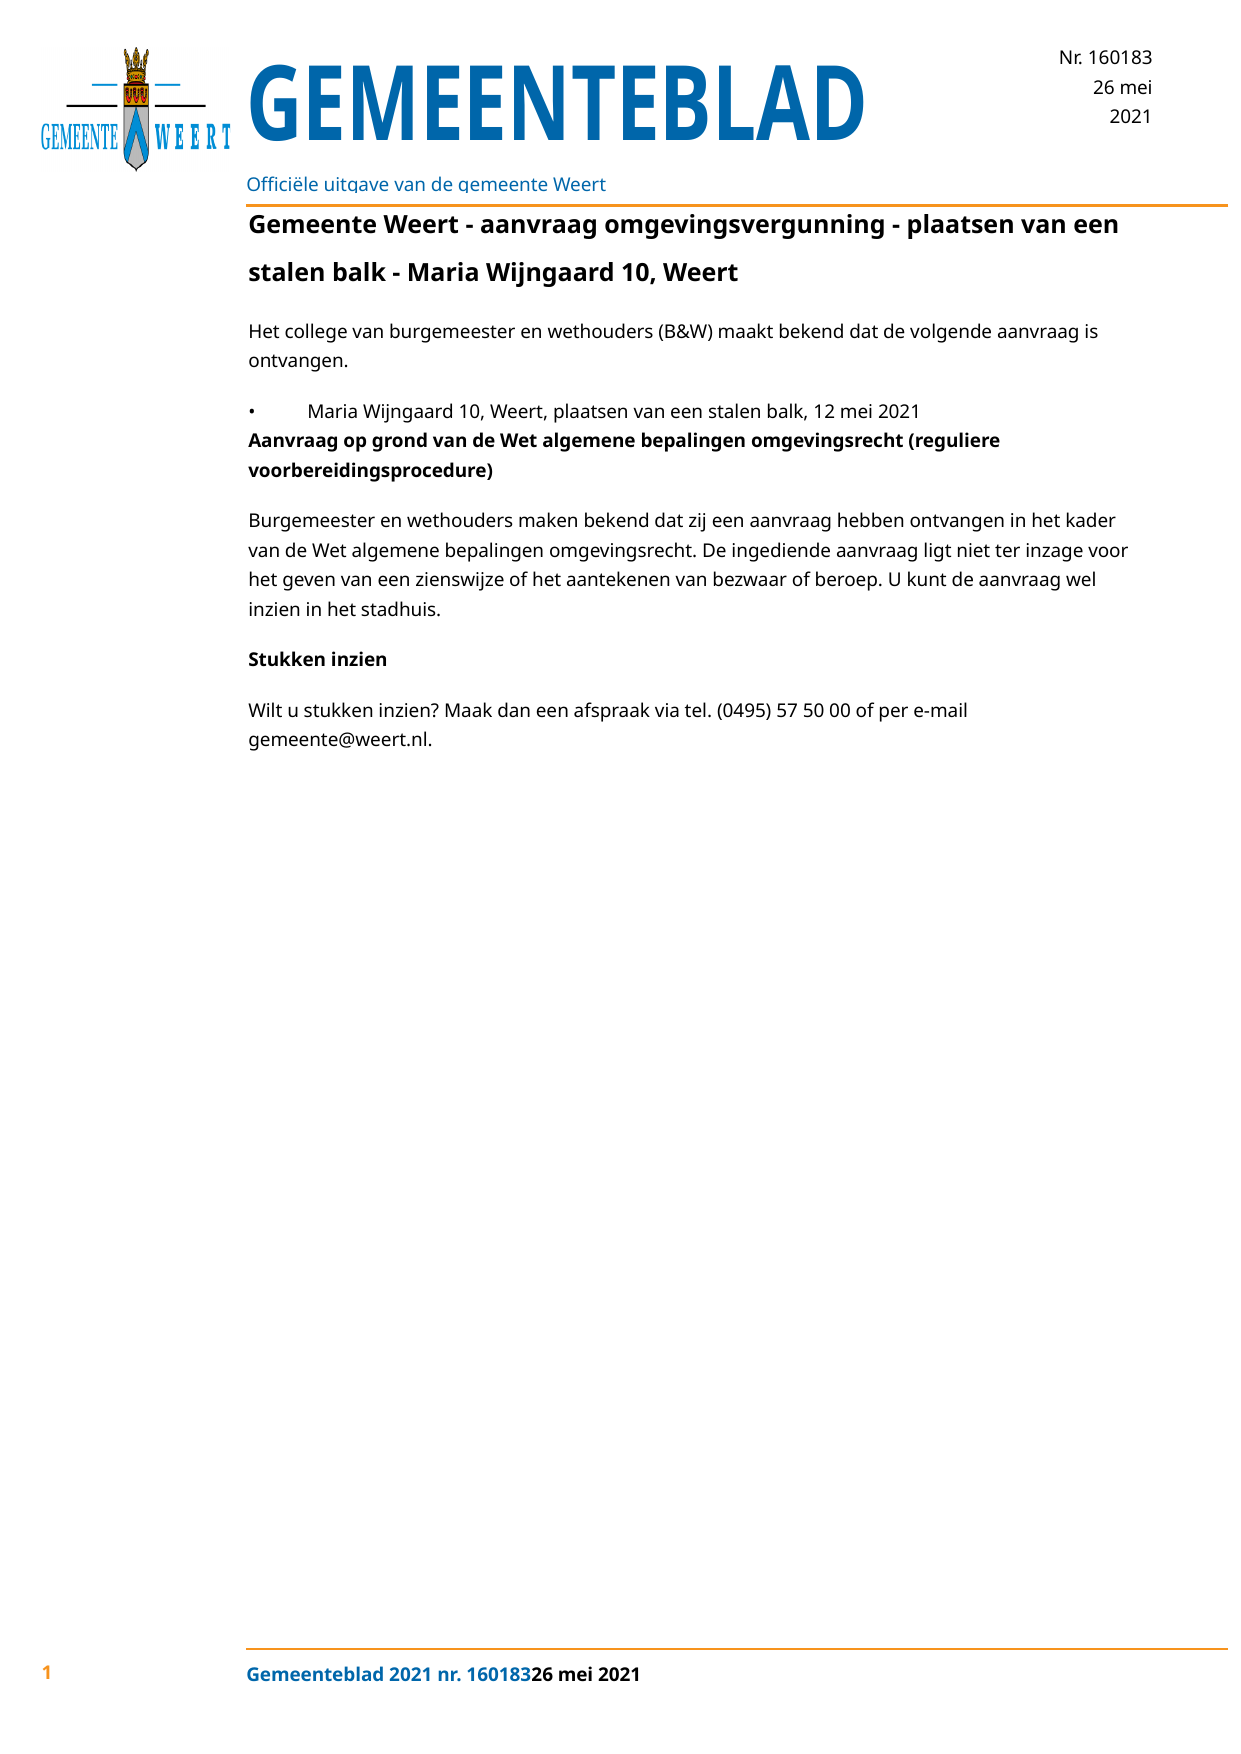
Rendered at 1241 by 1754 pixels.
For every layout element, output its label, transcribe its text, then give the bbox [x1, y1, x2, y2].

text Stukken inzien [248, 647, 1152, 672]
text Burgemeester en wethouders maken bekend dat zij een aanvraag hebben ontvangen in het kader van de Wet algemene bepalingen omgevingsrecht. De ingediende aanvraag ligt niet ter inzage voor het geven van een zienswijze of het aantekenen van bezwaar of beroep. U kunt de aanvraag wel inzien in het stadhuis. [248, 507, 1152, 622]
text Gemeente Weert - aanvraag omgevingsvergunning - plaatsen van een stalen balk - Maria Wijngaard 10, Weert [248, 207, 1152, 288]
text Aanvraag op grond van de Wet algemene bepalingen omgevingsrecht (reguliere voorbereidingsprocedure) [248, 427, 1152, 483]
picture [41, 47, 231, 172]
list Maria Wijngaard 10, Weert, plaatsen van een stalen balk, 12 mei 2021 [248, 398, 1152, 424]
text Het college van burgemeester en wethouders (B&W) maakt bekend dat de volgende aanvraag is ontvangen. [248, 318, 1152, 373]
text Wilt u stukken inzien? Maak dan een afspraak via tel. (0495) 57 50 00 of per e-mail gemeente@weert.nl. [248, 697, 1152, 752]
